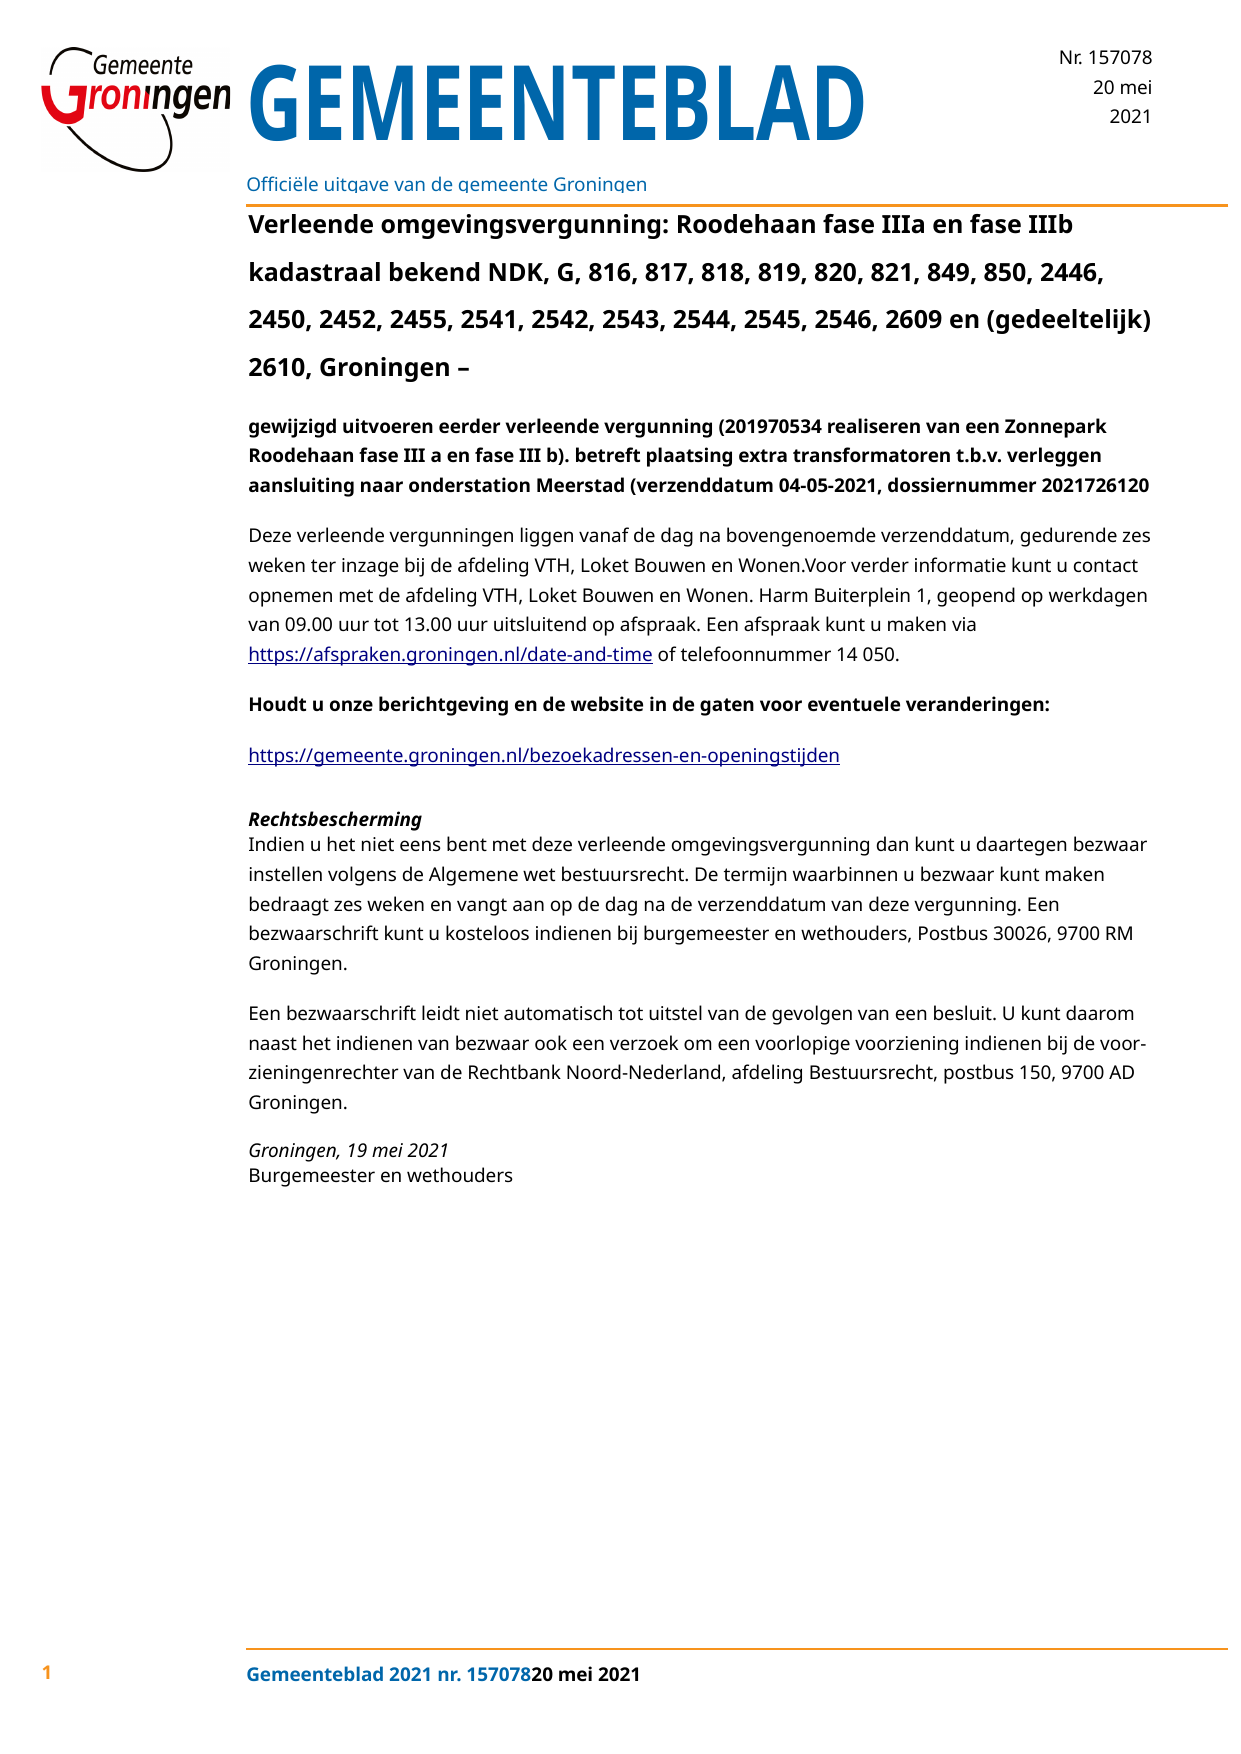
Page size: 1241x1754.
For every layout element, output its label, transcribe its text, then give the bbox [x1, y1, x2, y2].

text Verleende omgevingsvergunning: Roodehaan fase IIIa en fase IIIb kadastraal bekend NDK, G, 816, 817, 818, 819, 820, 821, 849, 850, 2446, 2450, 2452, 2455, 2541, 2542, 2543, 2544, 2545, 2546, 2609 en (gedeeltelijk) 2610, Groningen – [248, 207, 1152, 384]
text gewijzigd uitvoeren eerder verleende vergunning (201970534 realiseren van een Zonnepark Roodehaan fase III a en fase III b). betreft plaatsing extra transformatoren t.b.v. verleggen aansluiting naar onderstation Meerstad (verzenddatum 04-05-2021, dossiernummer 2021726120 [248, 413, 1152, 498]
text Deze verleende vergunningen liggen vanaf de dag na bovengenoemde verzenddatum, gedurende zes weken ter inzage bij de afdeling VTH, Loket Bouwen en Wonen.Voor verder informatie kunt u contact opnemen met de afdeling VTH, Loket Bouwen en Wonen. Harm Buiterplein 1, geopend op werkdagen van 09.00 uur tot 13.00 uur uitsluitend op afspraak. Een afspraak kunt u maken via https://afspraken.groningen.nl/date-and-time of telefoonnummer 14 050. [248, 523, 1152, 667]
text Een bezwaarschrift leidt niet automatisch tot uitstel van de gevolgen van een besluit. U kunt daarom naast het indienen van bezwaar ook een verzoek om een voorlopige voorziening indienen bij de voor- zieningenrechter van de Rechtbank Noord-Nederland, afdeling Bestuursrecht, postbus 150, 9700 AD Groningen. [248, 1000, 1152, 1115]
picture [41, 47, 231, 172]
text Groningen, 19 mei 2021 [248, 1137, 1152, 1163]
text Houdt u onze berichtgeving en de website in de gaten voor eventuele veranderingen: [248, 691, 1152, 717]
text Rechtsbescherming [248, 806, 1152, 832]
text Indien u het niet eens bent met deze verleende omgevingsvergunning dan kunt u daartegen bezwaar instellen volgens de Algemene wet bestuursrecht. De termijn waarbinnen u bezwaar kunt maken bedraagt zes weken en vangt aan op de dag na de verzenddatum van deze vergunning. Een bezwaarschrift kunt u kosteloos indienen bij burgemeester en wethouders, Postbus 30026, 9700 RM Groningen. [248, 832, 1152, 976]
text https://gemeente.groningen.nl/bezoekadressen-en-openingstijden [248, 742, 1152, 768]
text Burgemeester en wethouders [248, 1163, 1152, 1188]
